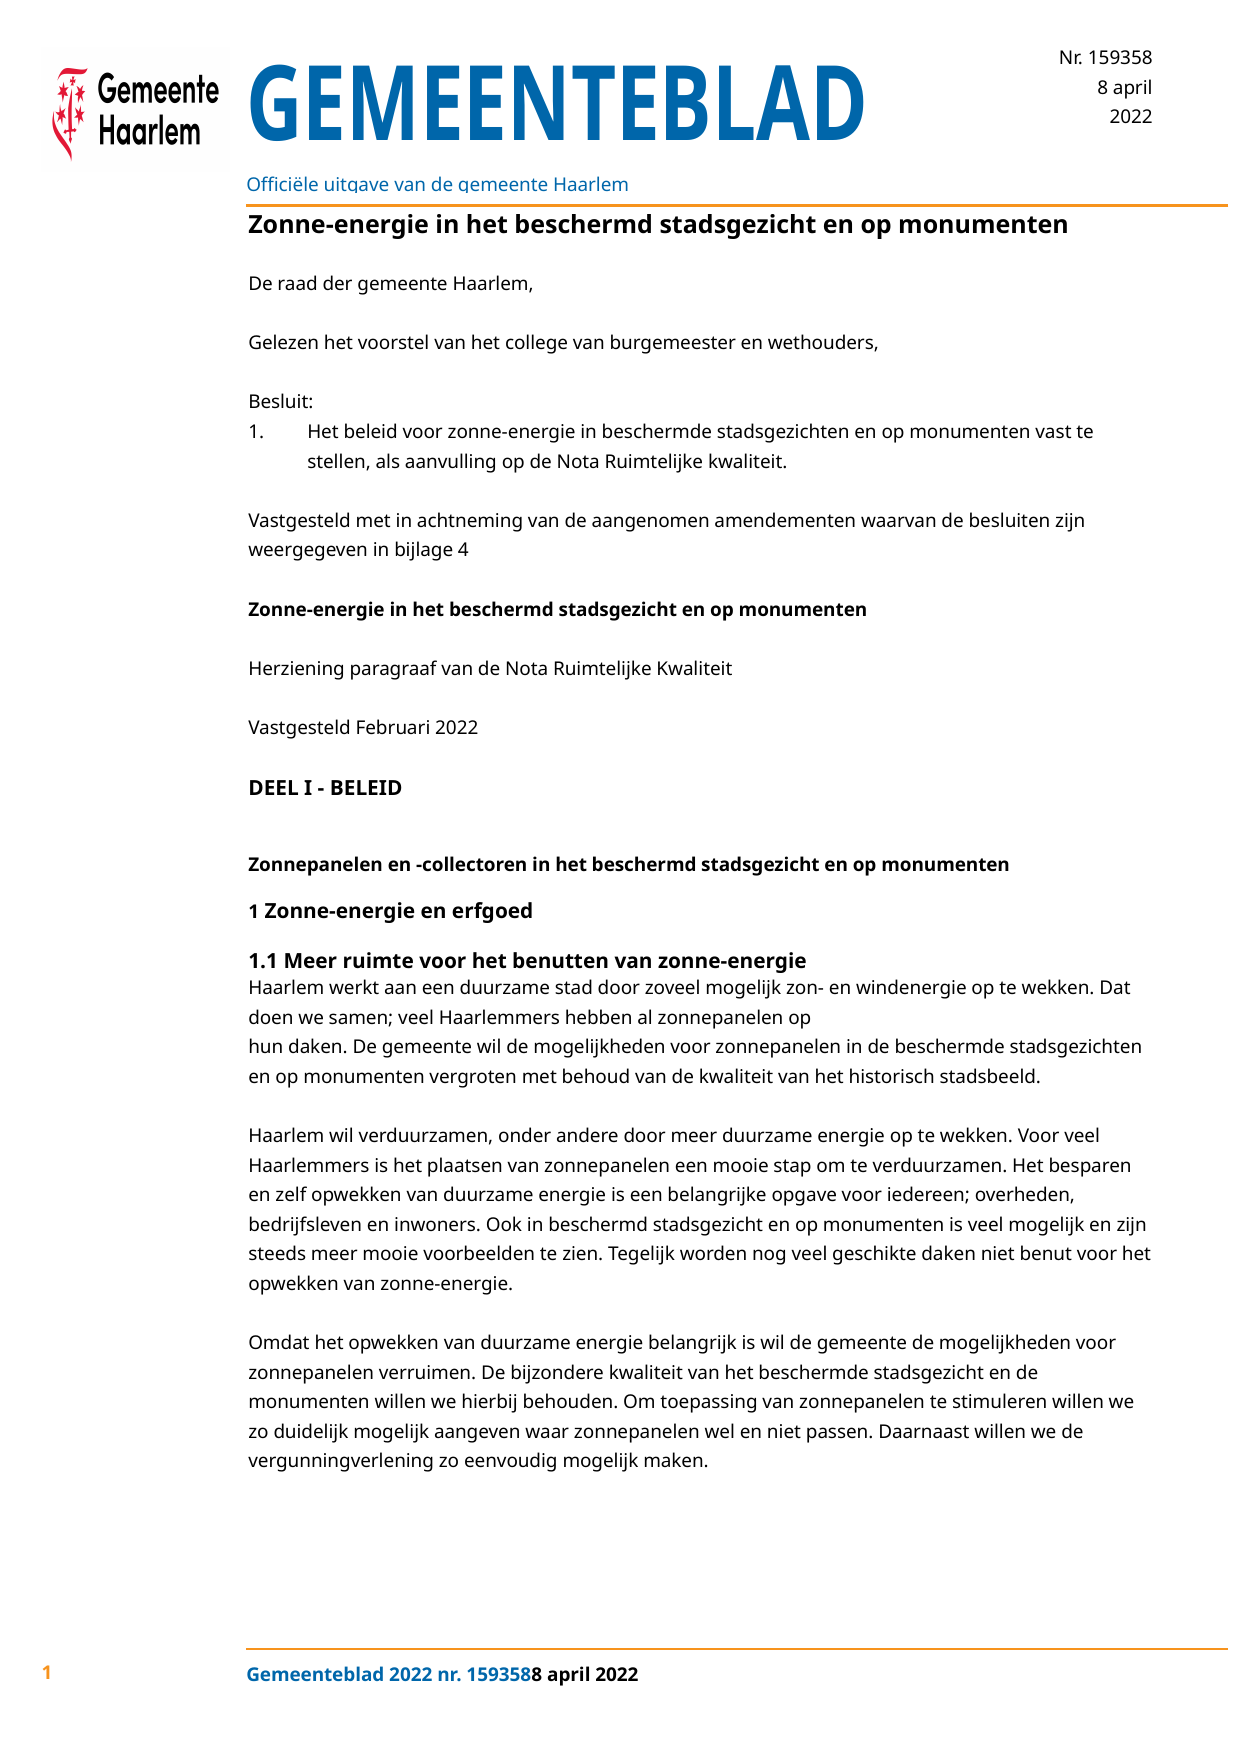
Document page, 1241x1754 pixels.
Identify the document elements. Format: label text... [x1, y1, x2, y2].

text Vastgesteld Februari 2022 [248, 714, 1152, 740]
text De raad der gemeente Haarlem, [248, 270, 1152, 296]
text Haarlem werkt aan een duurzame stad door zoveel mogelijk zon- en windenergie op te wekken. Dat doen we samen; veel Haarlemmers hebben al zonnepanelen op [248, 974, 1152, 1029]
list Het beleid voor zonne-energie in beschermde stadsgezichten en op monumenten vast te stellen, als aanvulling op de Nota Ruimtelijke kwaliteit. [248, 418, 1152, 473]
text 1.1 Meer ruimte voor het benutten van zonne-energie [248, 946, 1152, 974]
picture [41, 47, 231, 172]
text DEEL I - BELEID [248, 773, 1152, 802]
text Zonne-energie in het beschermd stadsgezicht en op monumenten [248, 207, 1152, 241]
text Gelezen het voorstel van het college van burgemeester en wethouders, [248, 329, 1152, 355]
text Haarlem wil verduurzamen, onder andere door meer duurzame energie op te wekken. Voor veel Haarlemmers is het plaatsen van zonnepanelen een mooie stap om te verduurzamen. Het besparen en zelf opwekken van duurzame energie is een belangrijke opgave voor iedereen; overheden, bedrijfsleven en inwoners. Ook in beschermd stadsgezicht en op monumenten is veel mogelijk en zijn steeds meer mooie voorbeelden te zien. Tegelijk worden nog veel geschikte daken niet benut voor het opwekken van zonne-energie. [248, 1122, 1152, 1296]
text 1 Zonne-energie en erfgoed [248, 897, 1152, 925]
text Herziening paragraaf van de Nota Ruimtelijke Kwaliteit [248, 655, 1152, 681]
text Vastgesteld met in achtneming van de aangenomen amendementen waarvan de besluiten zijn weergegeven in bijlage 4 [248, 507, 1152, 562]
text Zonnepanelen en -collectoren in het beschermd stadsgezicht en op monumenten [248, 851, 1152, 877]
text Omdat het opwekken van duurzame energie belangrijk is wil de gemeente de mogelijkheden voor zonnepanelen verruimen. De bijzondere kwaliteit van het beschermde stadsgezicht en de monumenten willen we hierbij behouden. Om toepassing van zonnepanelen te stimuleren willen we zo duidelijk mogelijk aangeven waar zonnepanelen wel en niet passen. Daarnaast willen we de vergunningverlening zo eenvoudig mogelijk maken. [248, 1329, 1152, 1473]
text hun daken. De gemeente wil de mogelijkheden voor zonnepanelen in de beschermde stadsgezichten en op monumenten vergroten met behoud van de kwaliteit van het historisch stadsbeeld. [248, 1033, 1152, 1089]
text Besluit: [248, 389, 1152, 414]
text Zonne-energie in het beschermd stadsgezicht en op monumenten [248, 596, 1152, 621]
